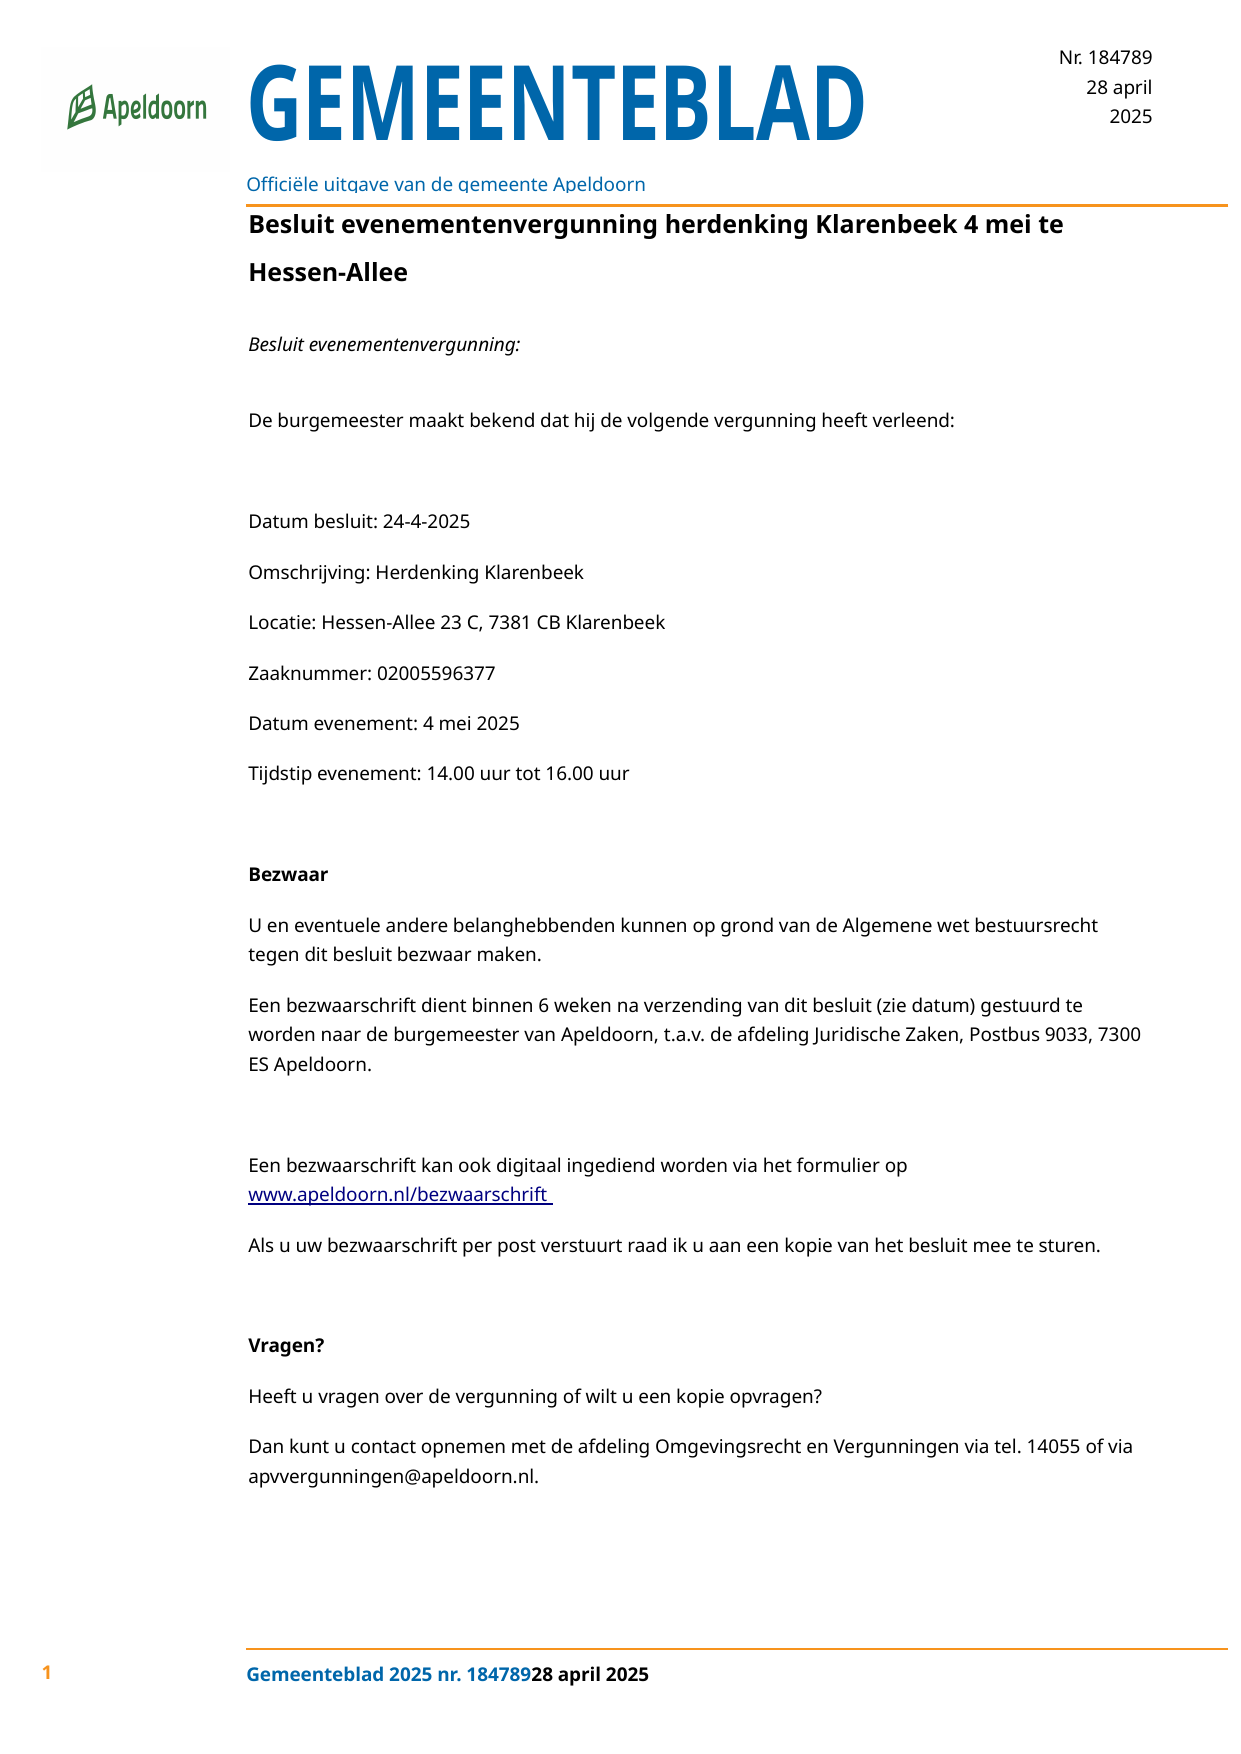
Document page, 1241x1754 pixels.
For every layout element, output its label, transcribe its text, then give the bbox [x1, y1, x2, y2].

text U en eventuele andere belanghebbenden kunnen op grond van de Algemene wet bestuursrecht tegen dit besluit bezwaar maken. [248, 912, 1152, 967]
text Tijdstip evenement: 14.00 uur tot 16.00 uur [248, 761, 1152, 786]
text Een bezwaarschrift dient binnen 6 weken na verzending van dit besluit (zie datum) gestuurd te worden naar de burgemeester van Apeldoorn, t.a.v. de afdeling Juridische Zaken, Postbus 9033, 7300 ES Apeldoorn. [248, 992, 1152, 1077]
text De burgemeester maakt bekend dat hij de volgende vergunning heeft verleend: [248, 408, 1152, 433]
text Besluit evenementenvergunning: [248, 331, 1152, 357]
text Locatie: Hessen-Allee 23 C, 7381 CB Klarenbeek [248, 609, 1152, 635]
text Heeft u vragen over de vergunning of wilt u een kopie opvragen? [248, 1383, 1152, 1409]
text Vragen? [248, 1333, 1152, 1358]
text Datum besluit: 24-4-2025 [248, 508, 1152, 534]
text Besluit evenementenvergunning herdenking Klarenbeek 4 mei te Hessen-Allee [248, 207, 1152, 288]
text Als u uw bezwaarschrift per post verstuurt raad ik u aan een kopie van het besluit mee te sturen. [248, 1232, 1152, 1257]
text Datum evenement: 4 mei 2025 [248, 710, 1152, 736]
text Een bezwaarschrift kan ook digitaal ingediend worden via het formulier op www.apeldoorn.nl/bezwaarschrift [248, 1152, 1152, 1207]
text Zaaknummer: 02005596377 [248, 660, 1152, 685]
text Bezwaar [248, 861, 1152, 887]
picture [41, 47, 231, 172]
text Dan kunt u contact opnemen met de afdeling Omgevingsrecht en Vergunningen via tel. 14055 of via apvvergunningen@apeldoorn.nl. [248, 1433, 1152, 1489]
text Omschrijving: Herdenking Klarenbeek [248, 559, 1152, 584]
